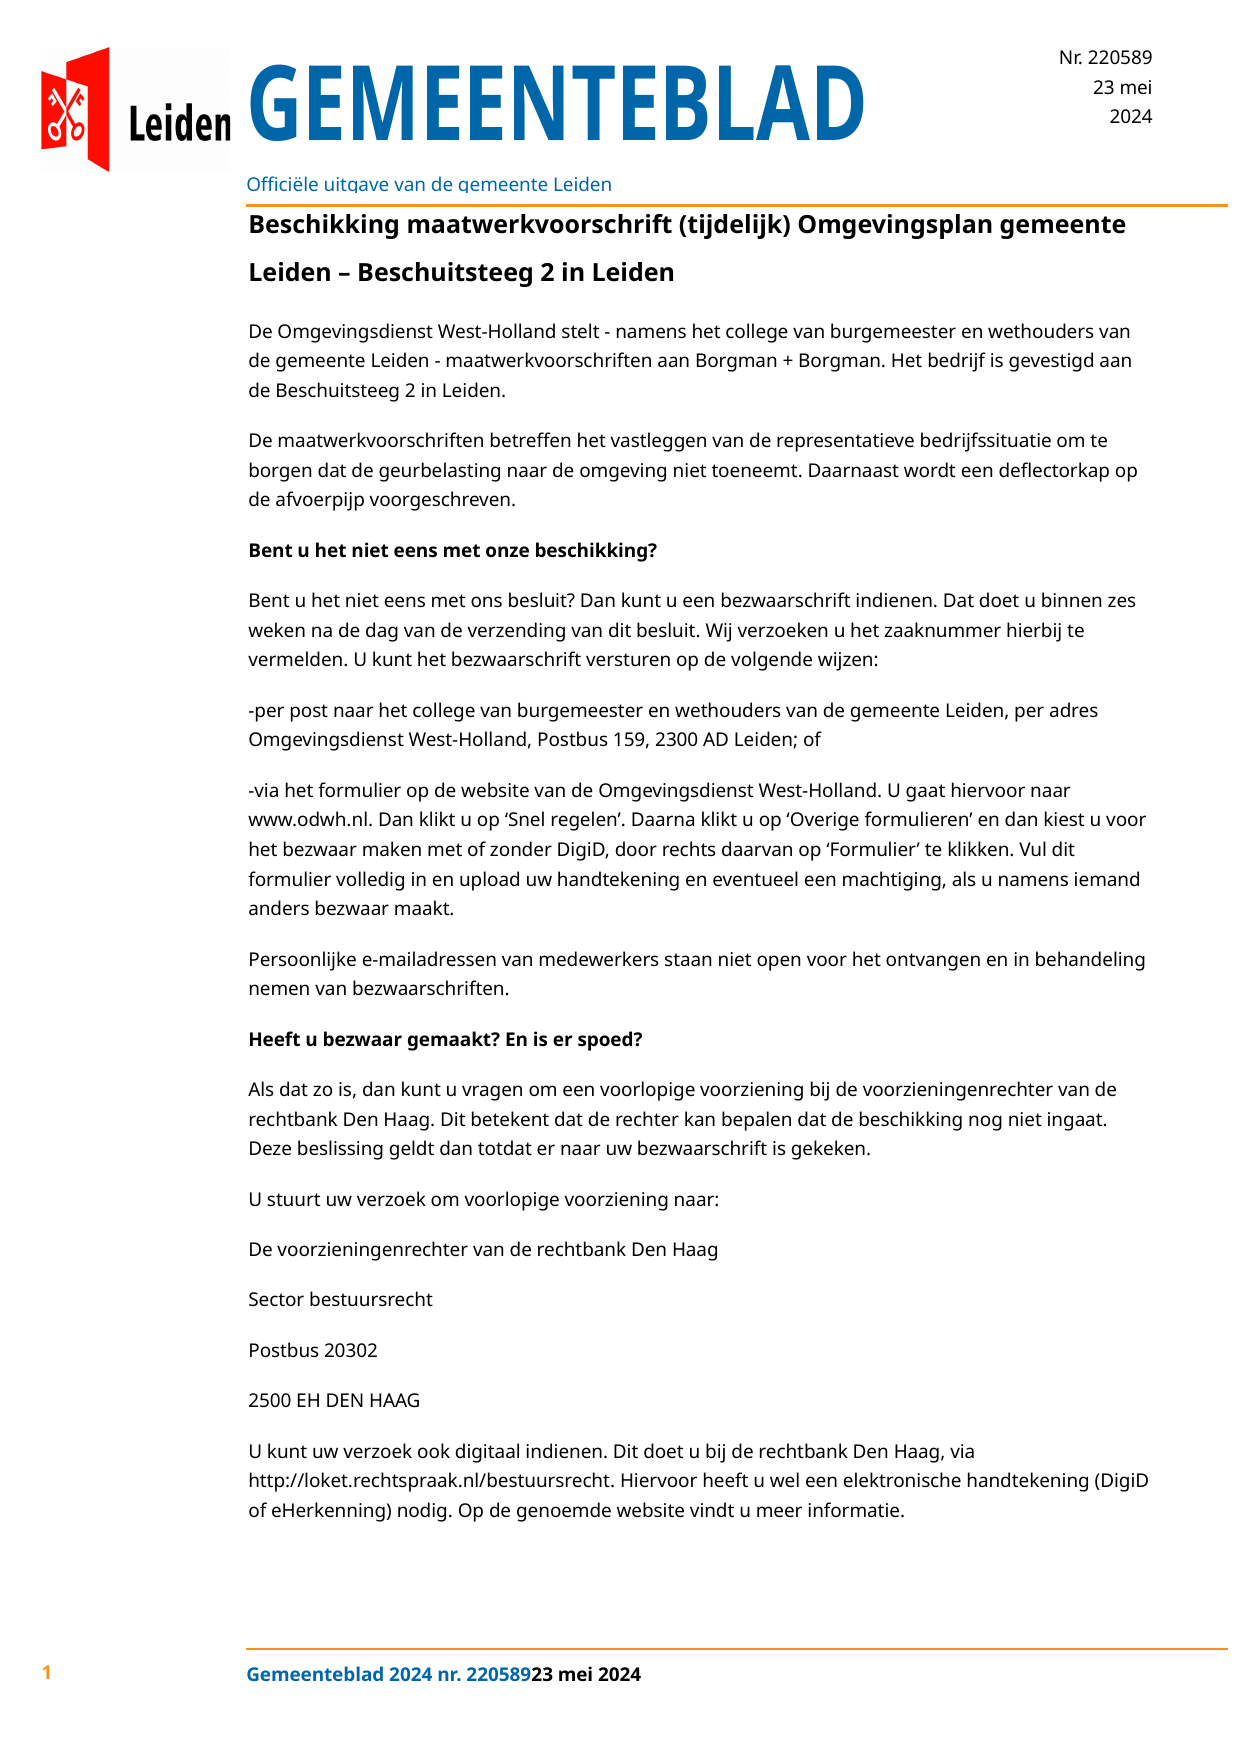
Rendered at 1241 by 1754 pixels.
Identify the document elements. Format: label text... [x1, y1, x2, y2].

text Bent u het niet eens met onze beschikking? [248, 537, 1152, 563]
text Als dat zo is, dan kunt u vragen om een voorlopige voorziening bij de voorzieningenrechter van de rechtbank Den Haag. Dit betekent dat de rechter kan bepalen dat de beschikking nog niet ingaat. Deze beslissing geldt dan totdat er naar uw bezwaarschrift is gekeken. [248, 1076, 1152, 1161]
text Bent u het niet eens met ons besluit? Dan kunt u een bezwaarschrift indienen. Dat doet u binnen zes weken na de dag van de verzending van dit besluit. Wij verzoeken u het zaaknummer hierbij te vermelden. U kunt het bezwaarschrift versturen op de volgende wijzen: [248, 587, 1152, 672]
text De voorzieningenrechter van de rechtbank Den Haag [248, 1236, 1152, 1262]
text 2500 EH DEN HAAG [248, 1387, 1152, 1413]
text Heeft u bezwaar gemaakt? En is er spoed? [248, 1026, 1152, 1052]
text Beschikking maatwerkvoorschrift (tijdelijk) Omgevingsplan gemeente Leiden – Beschuitsteeg 2 in Leiden [248, 207, 1152, 288]
text De maatwerkvoorschriften betreffen het vastleggen van de representatieve bedrijfssituatie om te borgen dat de geurbelasting naar de omgeving niet toeneemt. Daarnaast wordt een deflectorkap op de afvoerpijp voorgeschreven. [248, 427, 1152, 512]
text Postbus 20302 [248, 1337, 1152, 1363]
text -per post naar het college van burgemeester en wethouders van de gemeente Leiden, per adres Omgevingsdienst West-Holland, Postbus 159, 2300 AD Leiden; of [248, 697, 1152, 752]
text -via het formulier op de website van de Omgevingsdienst West-Holland. U gaat hiervoor naar www.odwh.nl. Dan klikt u op ‘Snel regelen’. Daarna klikt u op ‘Overige formulieren’ en dan kiest u voor het bezwaar maken met of zonder DigiD, door rechts daarvan op ‘Formulier’ te klikken. Vul dit formulier volledig in en upload uw handtekening en eventueel een machtiging, als u namens iemand anders bezwaar maakt. [248, 777, 1152, 921]
text Sector bestuursrecht [248, 1287, 1152, 1312]
text De Omgevingsdienst West-Holland stelt - namens het college van burgemeester en wethouders van de gemeente Leiden - maatwerkvoorschriften aan Borgman + Borgman. Het bedrijf is gevestigd aan de Beschuitsteeg 2 in Leiden. [248, 318, 1152, 403]
text U stuurt uw verzoek om voorlopige voorziening naar: [248, 1186, 1152, 1212]
picture [41, 47, 231, 172]
text Persoonlijke e-mailadressen van medewerkers staan niet open voor het ontvangen en in behandeling nemen van bezwaarschriften. [248, 946, 1152, 1001]
text U kunt uw verzoek ook digitaal indienen. Dit doet u bij de rechtbank Den Haag, via http://loket.rechtspraak.nl/bestuursrecht. Hiervoor heeft u wel een elektronische handtekening (DigiD of eHerkenning) nodig. Op de genoemde website vindt u meer informatie. [248, 1438, 1152, 1523]
